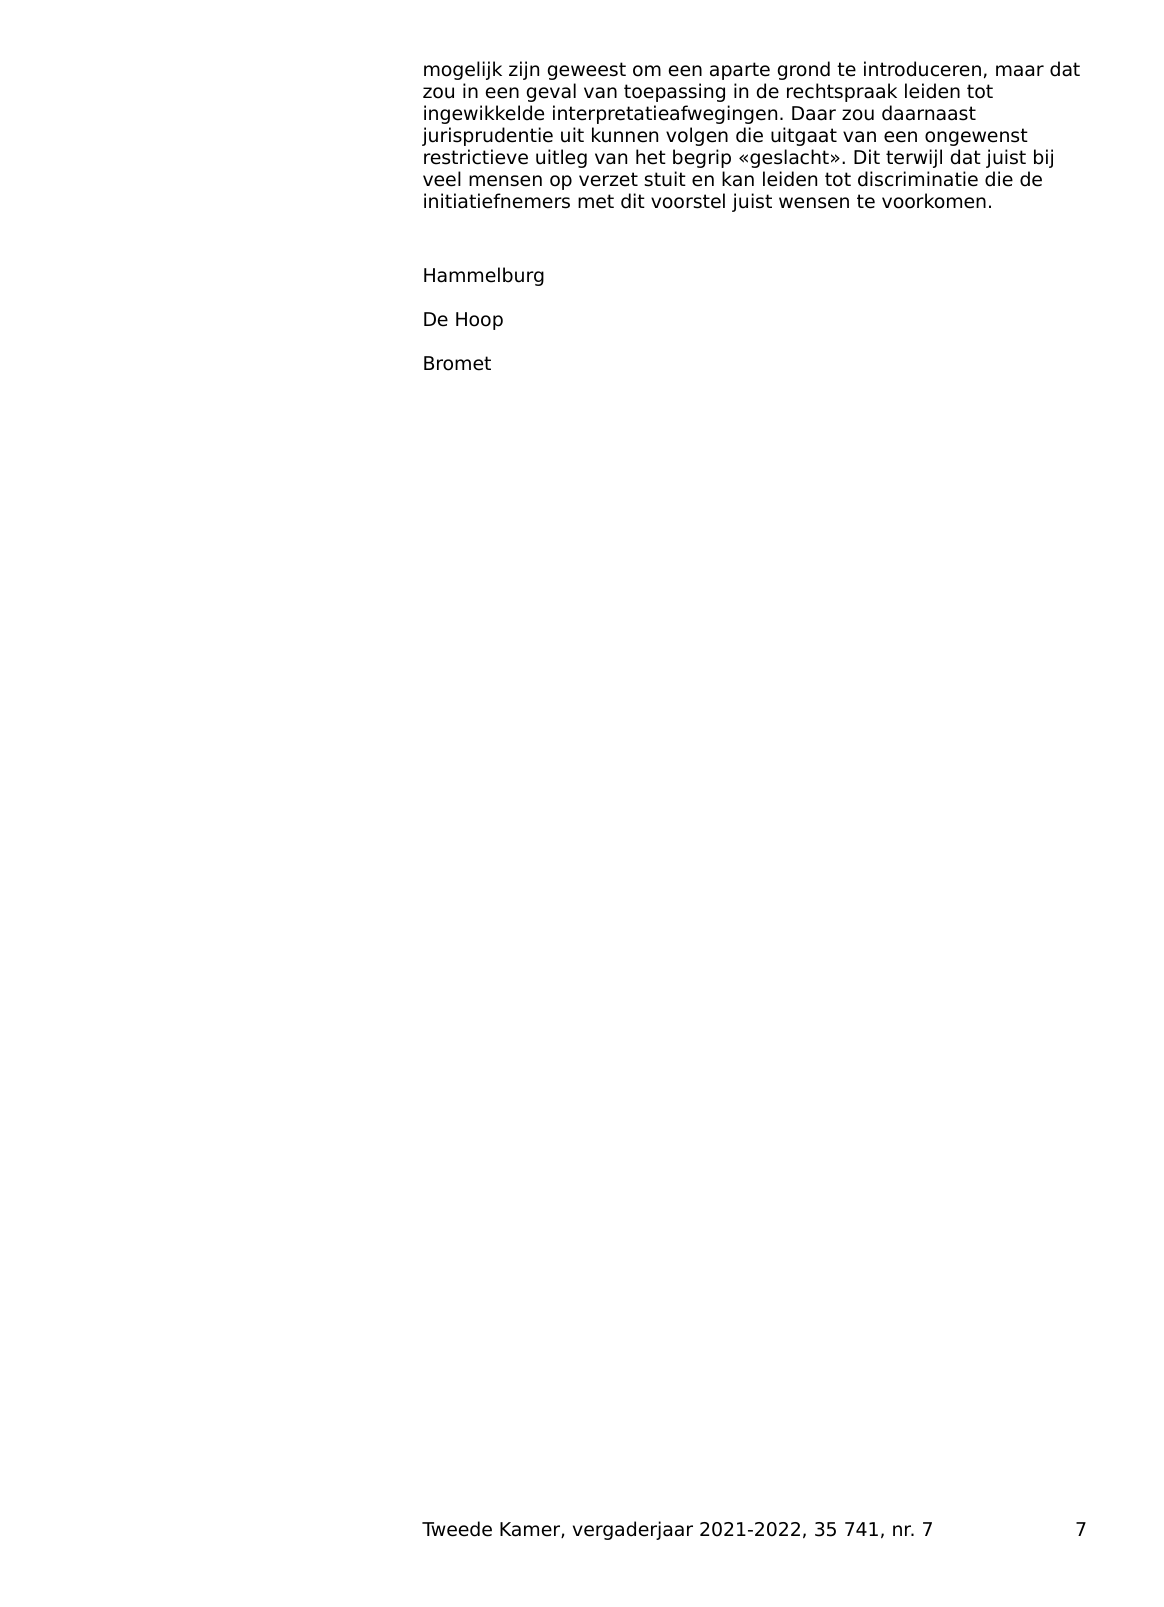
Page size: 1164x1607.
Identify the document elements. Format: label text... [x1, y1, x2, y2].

text mogelijk zijn geweest om een aparte grond te introduceren, maar dat zou in een geval van toepassing in de rechtspraak leiden tot ingewikkelde interpretatieafwegingen. Daar zou daarnaast jurisprudentie uit kunnen volgen die uitgaat van een ongewenst restrictieve uitleg van het begrip «geslacht». Dit terwijl dat juist bij veel mensen op verzet stuit en kan leiden tot discriminatie die de initiatiefnemers met dit voorstel juist wensen te voorkomen. [422, 59, 1087, 213]
text Hammelburg De Hoop Bromet [422, 243, 1087, 375]
